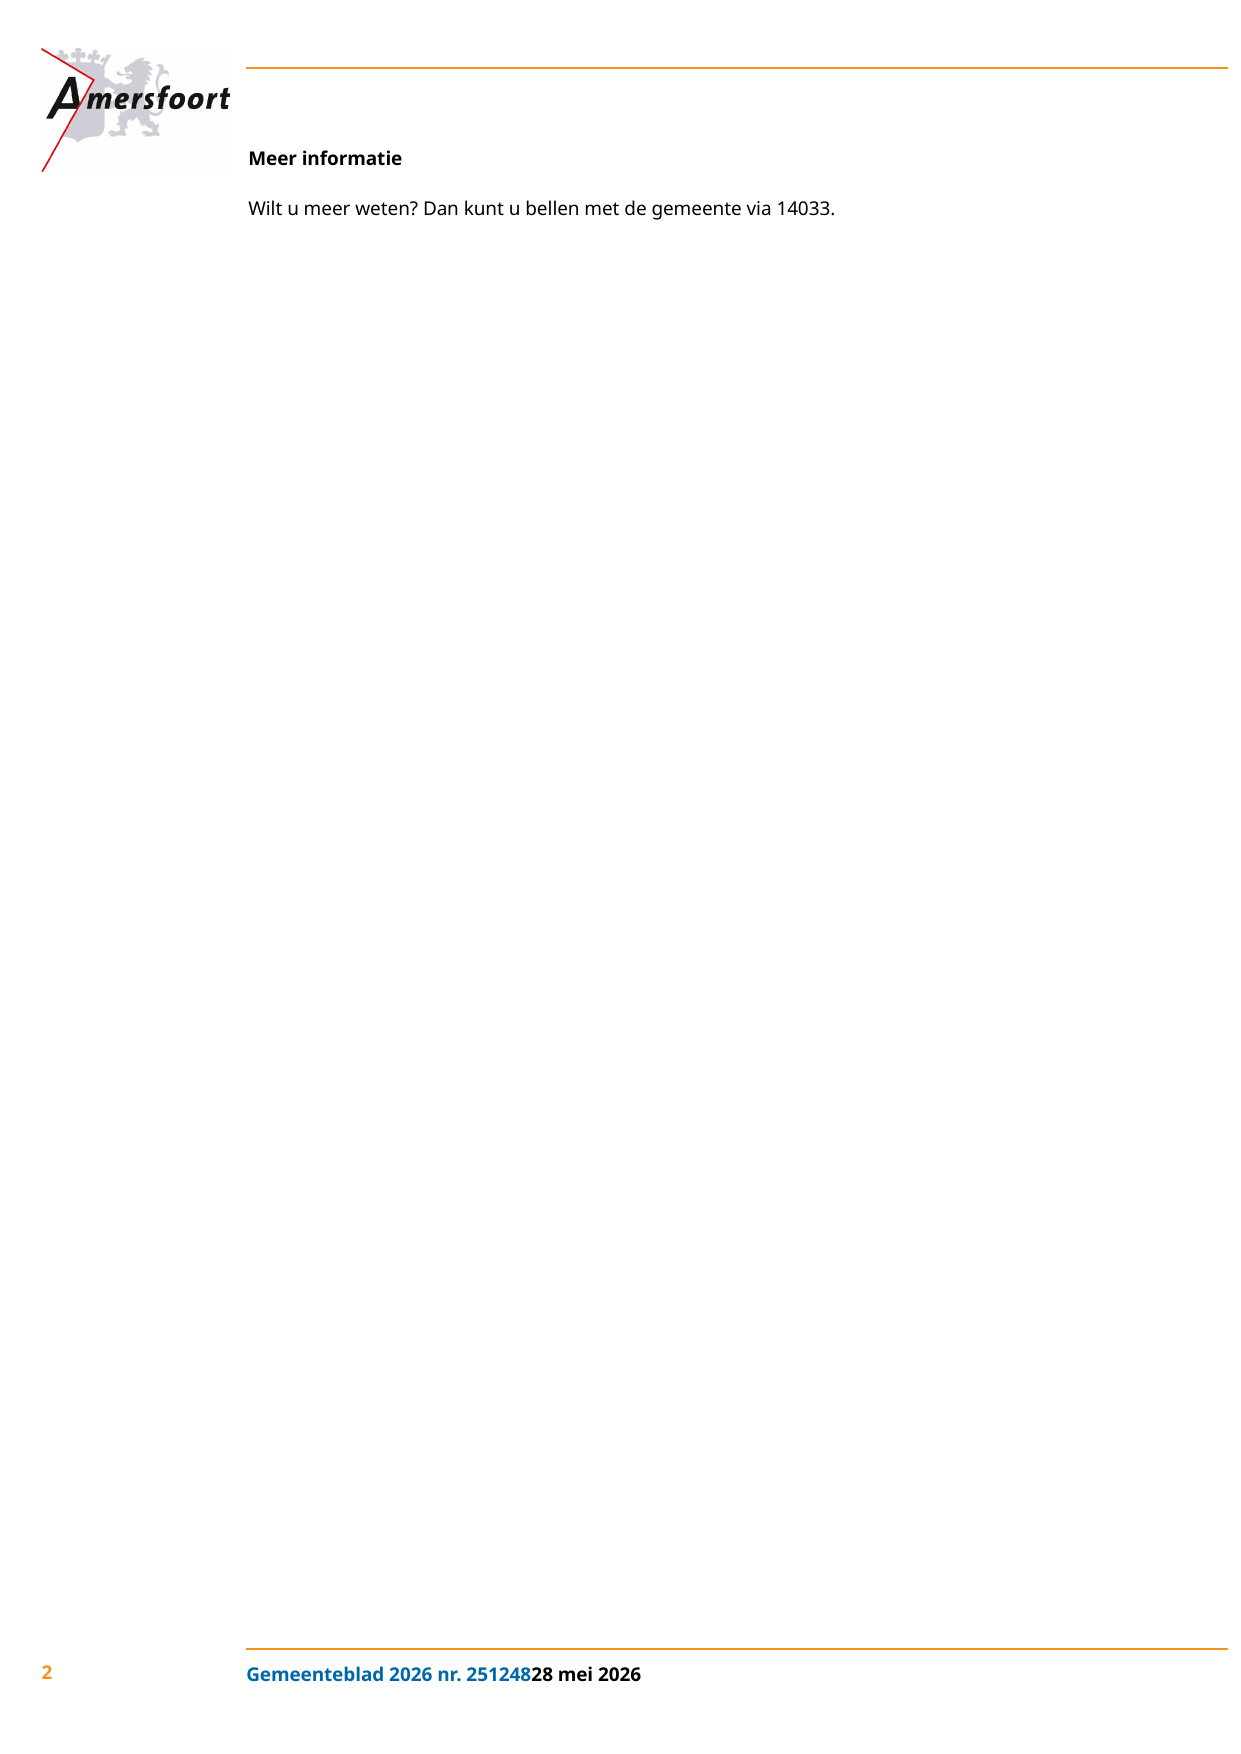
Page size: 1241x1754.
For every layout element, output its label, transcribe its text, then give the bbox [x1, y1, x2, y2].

text Wilt u meer weten? Dan kunt u bellen met de gemeente via 14033. [248, 196, 1152, 221]
picture [41, 47, 231, 172]
text Meer informatie [248, 145, 1152, 171]
